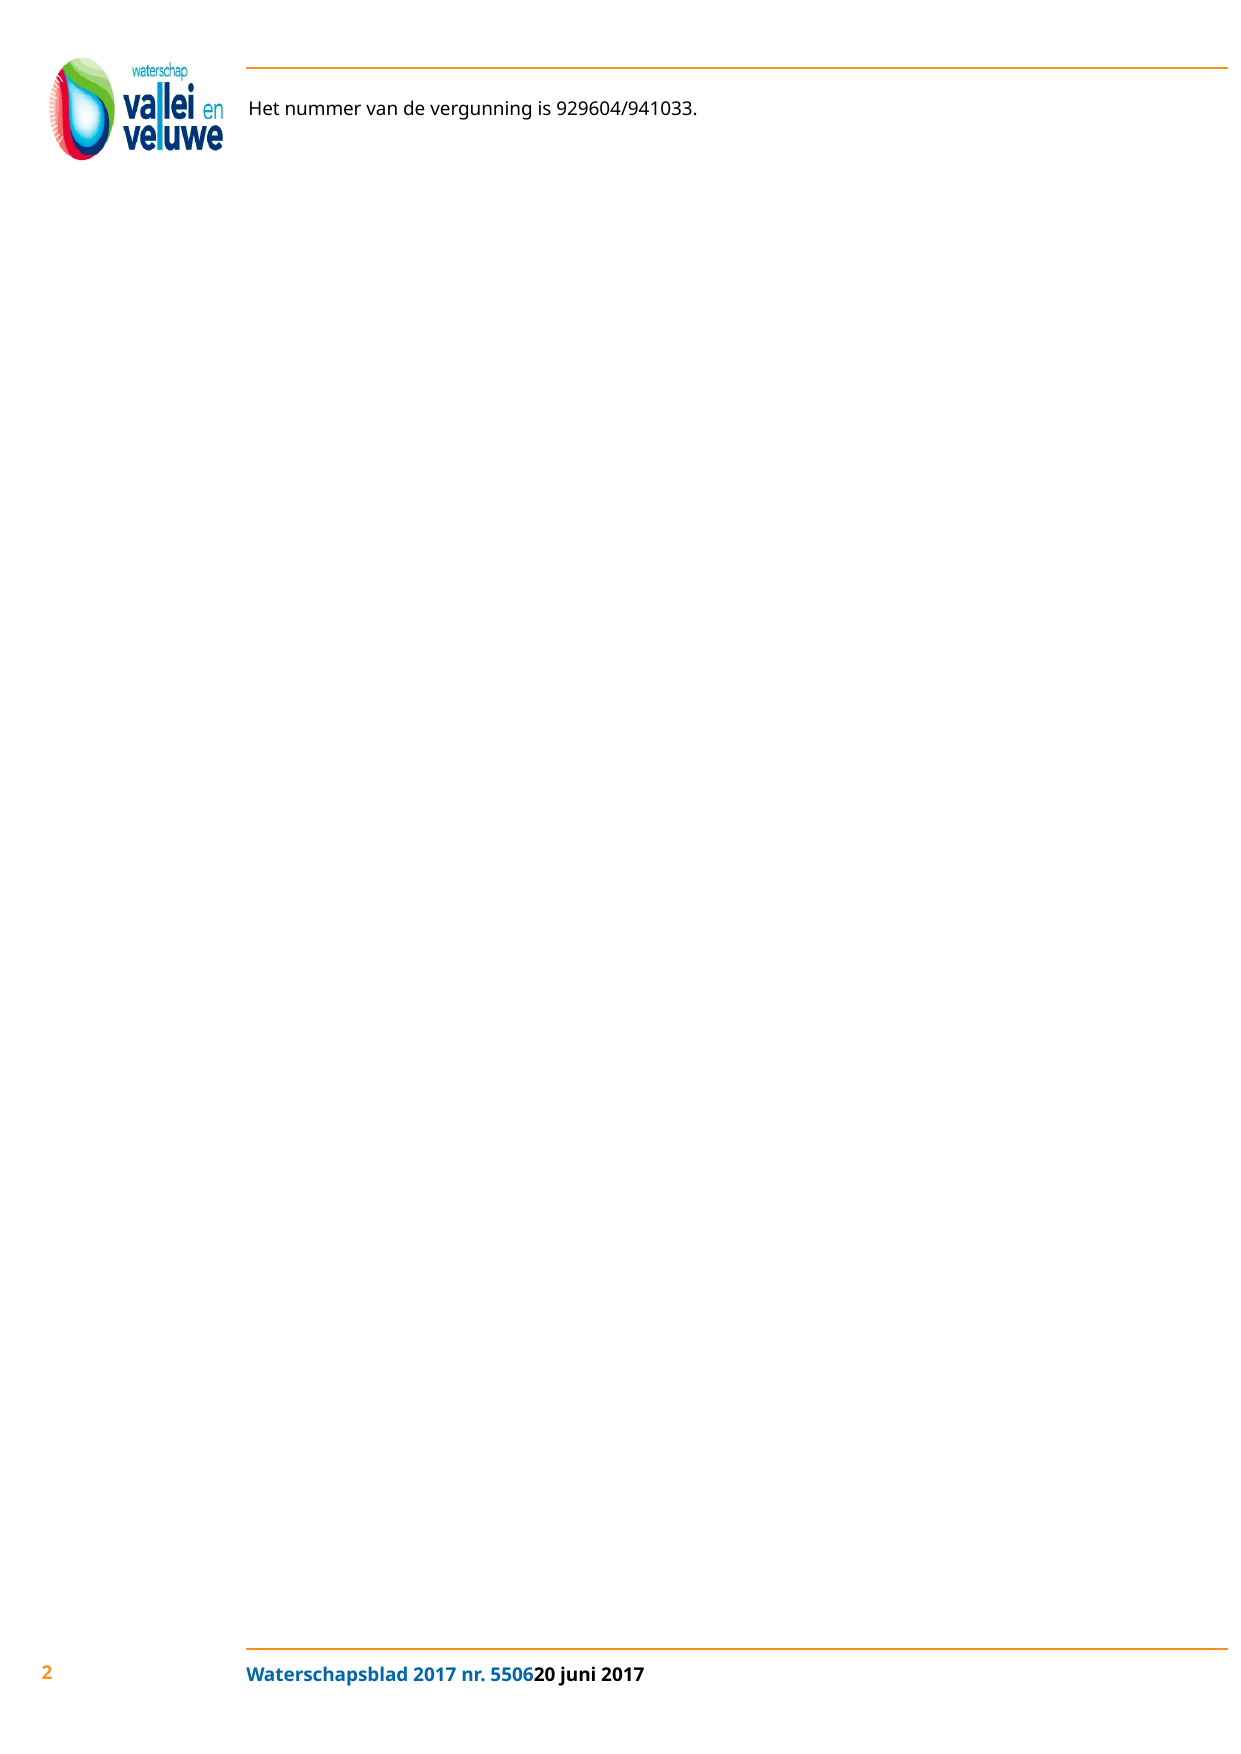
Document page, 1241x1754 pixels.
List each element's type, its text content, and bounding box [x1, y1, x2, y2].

text Het nummer van de vergunning is 929604/941033. [248, 95, 1152, 121]
picture [41, 47, 231, 172]
